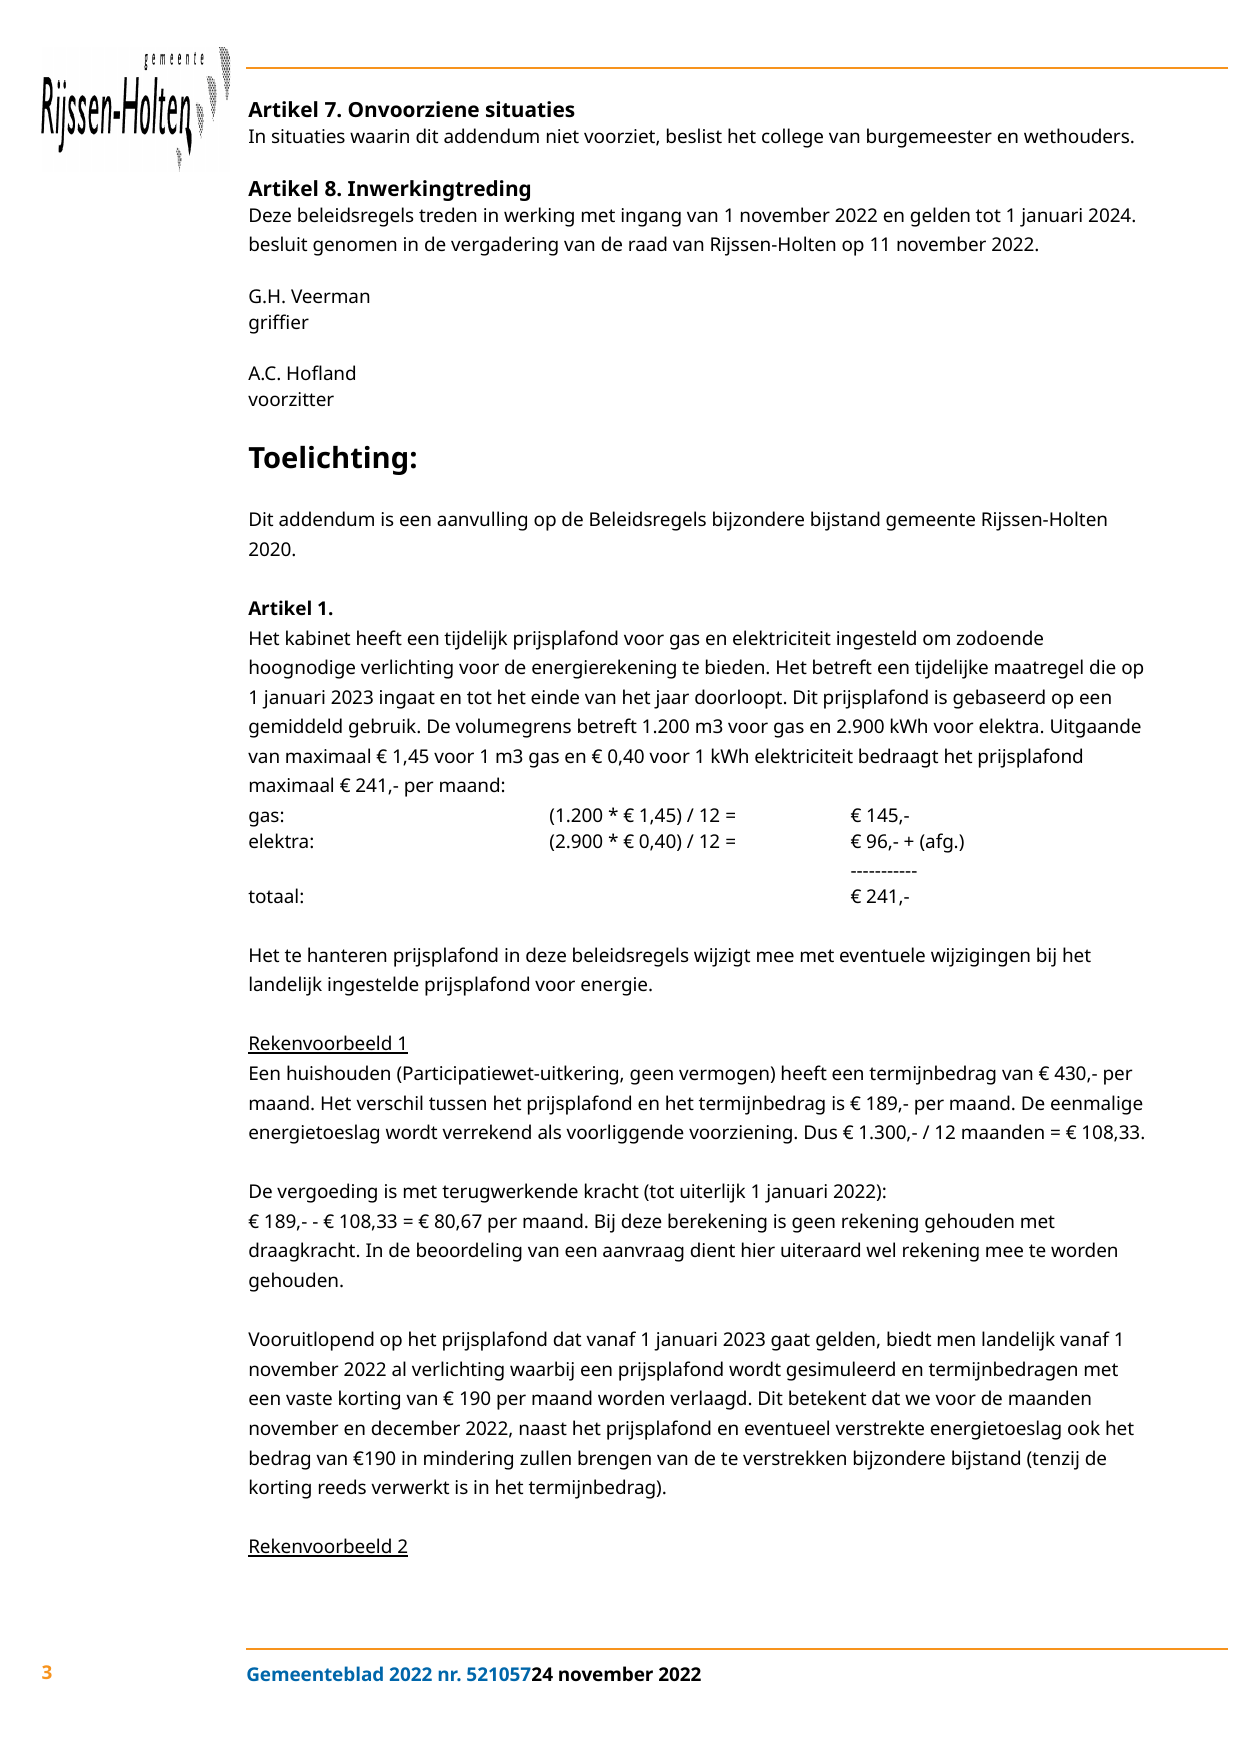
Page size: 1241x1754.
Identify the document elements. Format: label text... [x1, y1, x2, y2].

table_header € 145,- [850, 802, 1152, 828]
text G.H. Veerman [248, 283, 1152, 309]
text voorzitter [248, 386, 1152, 412]
text Het kabinet heeft een tijdelijk prijsplafond voor gas en elektriciteit ingesteld om zodoende hoognodige verlichting voor de energierekening te bieden. Het betreft een tijdelijke maatregel die op 1 januari 2023 ingaat en tot het einde van het jaar doorloopt. Dit prijsplafond is gebaseerd op een gemiddeld gebruik. De volumegrens betreft 1.200 m3 voor gas en 2.900 kWh voor elektra. Uitgaande van maximaal € 1,45 voor 1 m3 gas en € 0,40 voor 1 kWh elektriciteit bedraagt het prijsplafond maximaal € 241,- per maand: [248, 625, 1152, 798]
text Het te hanteren prijsplafond in deze beleidsregels wijzigt mee met eventuele wijzigingen bij het landelijk ingestelde prijsplafond voor energie. [248, 942, 1152, 997]
picture [41, 47, 231, 172]
table_cell totaal: [248, 883, 549, 909]
table_cell elektra: [248, 828, 549, 883]
text Rekenvoorbeeld 2 [248, 1533, 1152, 1559]
table_cell [549, 883, 850, 909]
text Deze beleidsregels treden in werking met ingang van 1 november 2022 en gelden tot 1 januari 2024. [248, 202, 1152, 228]
text besluit genomen in de vergadering van de raad van Rijssen-Holten op 11 november 2022. [248, 232, 1152, 257]
text Een huishouden (Participatiewet-uitkering, geen vermogen) heeft een termijnbedrag van € 430,- per maand. Het verschil tussen het prijsplafond en het termijnbedrag is € 189,- per maand. De eenmalige energietoeslag wordt verrekend als voorliggende voorziening. Dus € 1.300,- / 12 maanden = € 108,33. [248, 1060, 1152, 1145]
text Artikel 8. Inwerkingtreding [248, 174, 1152, 202]
text Artikel 1. [248, 595, 1152, 621]
text griffier [248, 309, 1152, 334]
text Vooruitlopend op het prijsplafond dat vanaf 1 januari 2023 gaat gelden, biedt men landelijk vanaf 1 november 2022 al verlichting waarbij een prijsplafond wordt gesimuleerd en termijnbedragen met een vaste korting van € 190 per maand worden verlaagd. Dit betekent dat we voor de maanden november en december 2022, naast het prijsplafond en eventueel verstrekte energietoeslag ook het bedrag van €190 in mindering zullen brengen van de te verstrekken bijzondere bijstand (tenzij de korting reeds verwerkt is in het termijnbedrag). [248, 1326, 1152, 1500]
table_header (1.200 * € 1,45) / 12 = [549, 802, 850, 828]
text Toelichting: [248, 437, 1152, 477]
table_cell € 96,- + (afg.) ----------- [850, 828, 1152, 883]
text Dit addendum is een aanvulling op de Beleidsregels bijzondere bijstand gemeente Rijssen-Holten 2020. [248, 506, 1152, 562]
table_header gas: [248, 802, 549, 828]
text Rekenvoorbeeld 1 [248, 1031, 1152, 1056]
table_cell € 241,- [850, 883, 1152, 909]
table_cell (2.900 * € 0,40) / 12 = [549, 828, 850, 883]
text In situaties waarin dit addendum niet voorziet, beslist het college van burgemeester en wethouders. [248, 123, 1152, 149]
text De vergoeding is met terugwerkende kracht (tot uiterlijk 1 januari 2022): [248, 1178, 1152, 1204]
text A.C. Hofland [248, 360, 1152, 386]
text € 189,- - € 108,33 = € 80,67 per maand. Bij deze berekening is geen rekening gehouden met draagkracht. In de beoordeling van een aanvraag dient hier uiteraard wel rekening mee te worden gehouden. [248, 1208, 1152, 1293]
text Artikel 7. Onvoorziene situaties [248, 95, 1152, 123]
